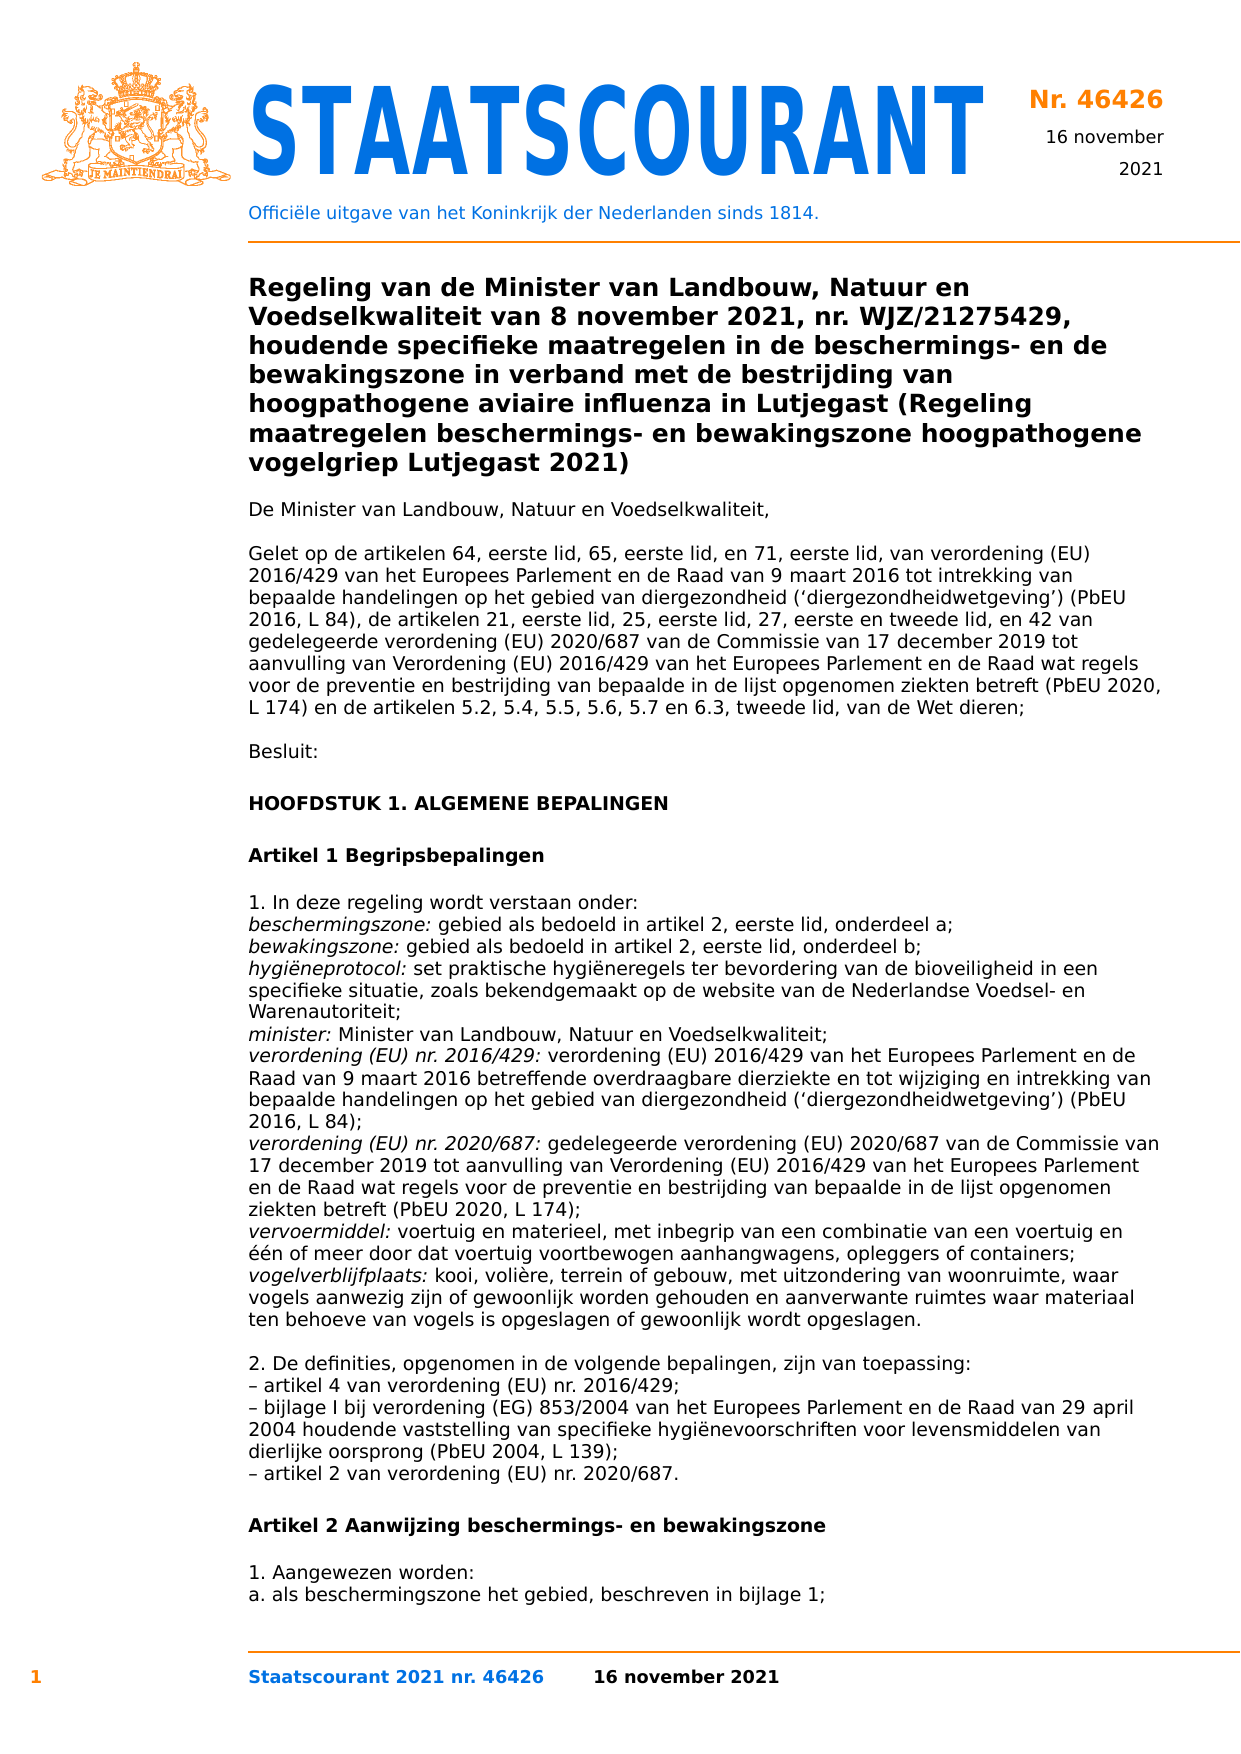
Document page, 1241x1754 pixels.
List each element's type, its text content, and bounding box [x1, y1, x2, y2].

text vogelverblijfplaats: kooi, volière, terrein of gebouw, met uitzondering van woonruimte, waar vogels aanwezig zijn of gewoonlijk worden gehouden en aanverwante ruimtes waar materiaal ten behoeve van vogels is opgeslagen of gewoonlijk wordt opgeslagen. [248, 1265, 1163, 1331]
text Besluit: [248, 741, 1163, 763]
text a. als beschermingszone het gebied, beschreven in bijlage 1; [248, 1584, 1163, 1606]
text – artikel 4 van verordening (EU) nr. 2016/429; [248, 1375, 1163, 1397]
table_header Nr. 46426 [998, 62, 1240, 121]
text minister: Minister van Landbouw, Natuur en Voedselkwaliteit; [248, 1023, 1163, 1045]
subtitle Artikel 2 Aanwijzing beschermings- en bewakingszone [248, 1515, 1163, 1537]
table_cell Officiële uitgave van het Koninkrijk der Nederlanden sinds 1814. [248, 203, 1240, 241]
text beschermingszone: gebied als bedoeld in artikel 2, eerste lid, onderdeel a; [248, 913, 1163, 936]
text verordening (EU) nr. 2020/687: gedelegeerde verordening (EU) 2020/687 van de Commissie van 17 december 2019 tot aanvulling van Verordening (EU) 2016/429 van het Europees Parlement en de Raad wat regels voor de preventie en bestrijding van bepaalde in de lijst opgenomen ziekten betreft (PbEU 2020, L 174); [248, 1133, 1163, 1221]
text 1. In deze regeling wordt verstaan onder: [248, 892, 1163, 913]
text – artikel 2 van verordening (EU) nr. 2020/687. [248, 1463, 1163, 1485]
table_header [25, 62, 248, 241]
text verordening (EU) nr. 2016/429: verordening (EU) 2016/429 van het Europees Parlement en de Raad van 9 maart 2016 betreffende overdraagbare dierziekte en tot wijziging en intrekking van bepaalde handelingen op het gebied van diergezondheid (‘diergezondheidwetgeving’) (PbEU 2016, L 84); [248, 1045, 1163, 1133]
text hygiëneprotocol: set praktische hygiëneregels ter bevordering van de bioveiligheid in een specifieke situatie, zoals bekendgemaakt op de website van de Nederlandse Voedsel- en Warenautoriteit; [248, 957, 1163, 1023]
text 2. De definities, opgenomen in de volgende bepalingen, zijn van toepassing: [248, 1353, 1163, 1375]
text 1. Aangewezen worden: [248, 1562, 1163, 1584]
text – bijlage I bij verordening (EG) 853/2004 van het Europees Parlement en de Raad van 29 april 2004 houdende vaststelling van specifieke hygiënevoorschriften voor levensmiddelen van dierlijke oorsprong (PbEU 2004, L 139); [248, 1397, 1163, 1463]
text bewakingszone: gebied als bedoeld in artikel 2, eerste lid, onderdeel b; [248, 936, 1163, 957]
table_cell 2021 [998, 153, 1240, 203]
table_header STAATSCOURANT [248, 62, 998, 203]
text vervoermiddel: voertuig en materieel, met inbegrip van een combinatie van een voertuig en één of meer door dat voertuig voortbewogen aanhangwagens, opleggers of containers; [248, 1221, 1163, 1265]
text Gelet op de artikelen 64, eerste lid, 65, eerste lid, en 71, eerste lid, van verordening (EU) 2016/429 van het Europees Parlement en de Raad van 9 maart 2016 tot intrekking van bepaalde handelingen op het gebied van diergezondheid (‘diergezondheidwetgeving’) (PbEU 2016, L 84), de artikelen 21, eerste lid, 25, eerste lid, 27, eerste en tweede lid, en 42 van gedelegeerde verordening (EU) 2020/687 van de Commissie van 17 december 2019 tot aanvulling van Verordening (EU) 2016/429 van het Europees Parlement en de Raad wat regels voor de preventie en bestrijding van bepaalde in de lijst opgenomen ziekten betreft (PbEU 2020, L 174) en de artikelen 5.2, 5.4, 5.5, 5.6, 5.7 en 6.3, tweede lid, van de Wet dieren; [248, 543, 1163, 719]
text De Minister van Landbouw, Natuur en Voedselkwaliteit, [248, 499, 1163, 521]
subtitle Artikel 1 Begripsbepalingen [248, 844, 1163, 867]
subtitle HOOFDSTUK 1. ALGEMENE BEPALINGEN [248, 793, 1163, 814]
subtitle Regeling van de Minister van Landbouw, Natuur en Voedselkwaliteit van 8 november 2021, nr. WJZ/21275429, houdende specifieke maatregelen in de beschermings- en de bewakingszone in verband met de bestrijding van hoogpathogene aviaire influenza in Lutjegast (Regeling maatregelen beschermings- en bewakingszone hoogpathogene vogelgriep Lutjegast 2021) [248, 273, 1163, 477]
table_cell 16 november [998, 121, 1240, 153]
picture [41, 62, 231, 186]
